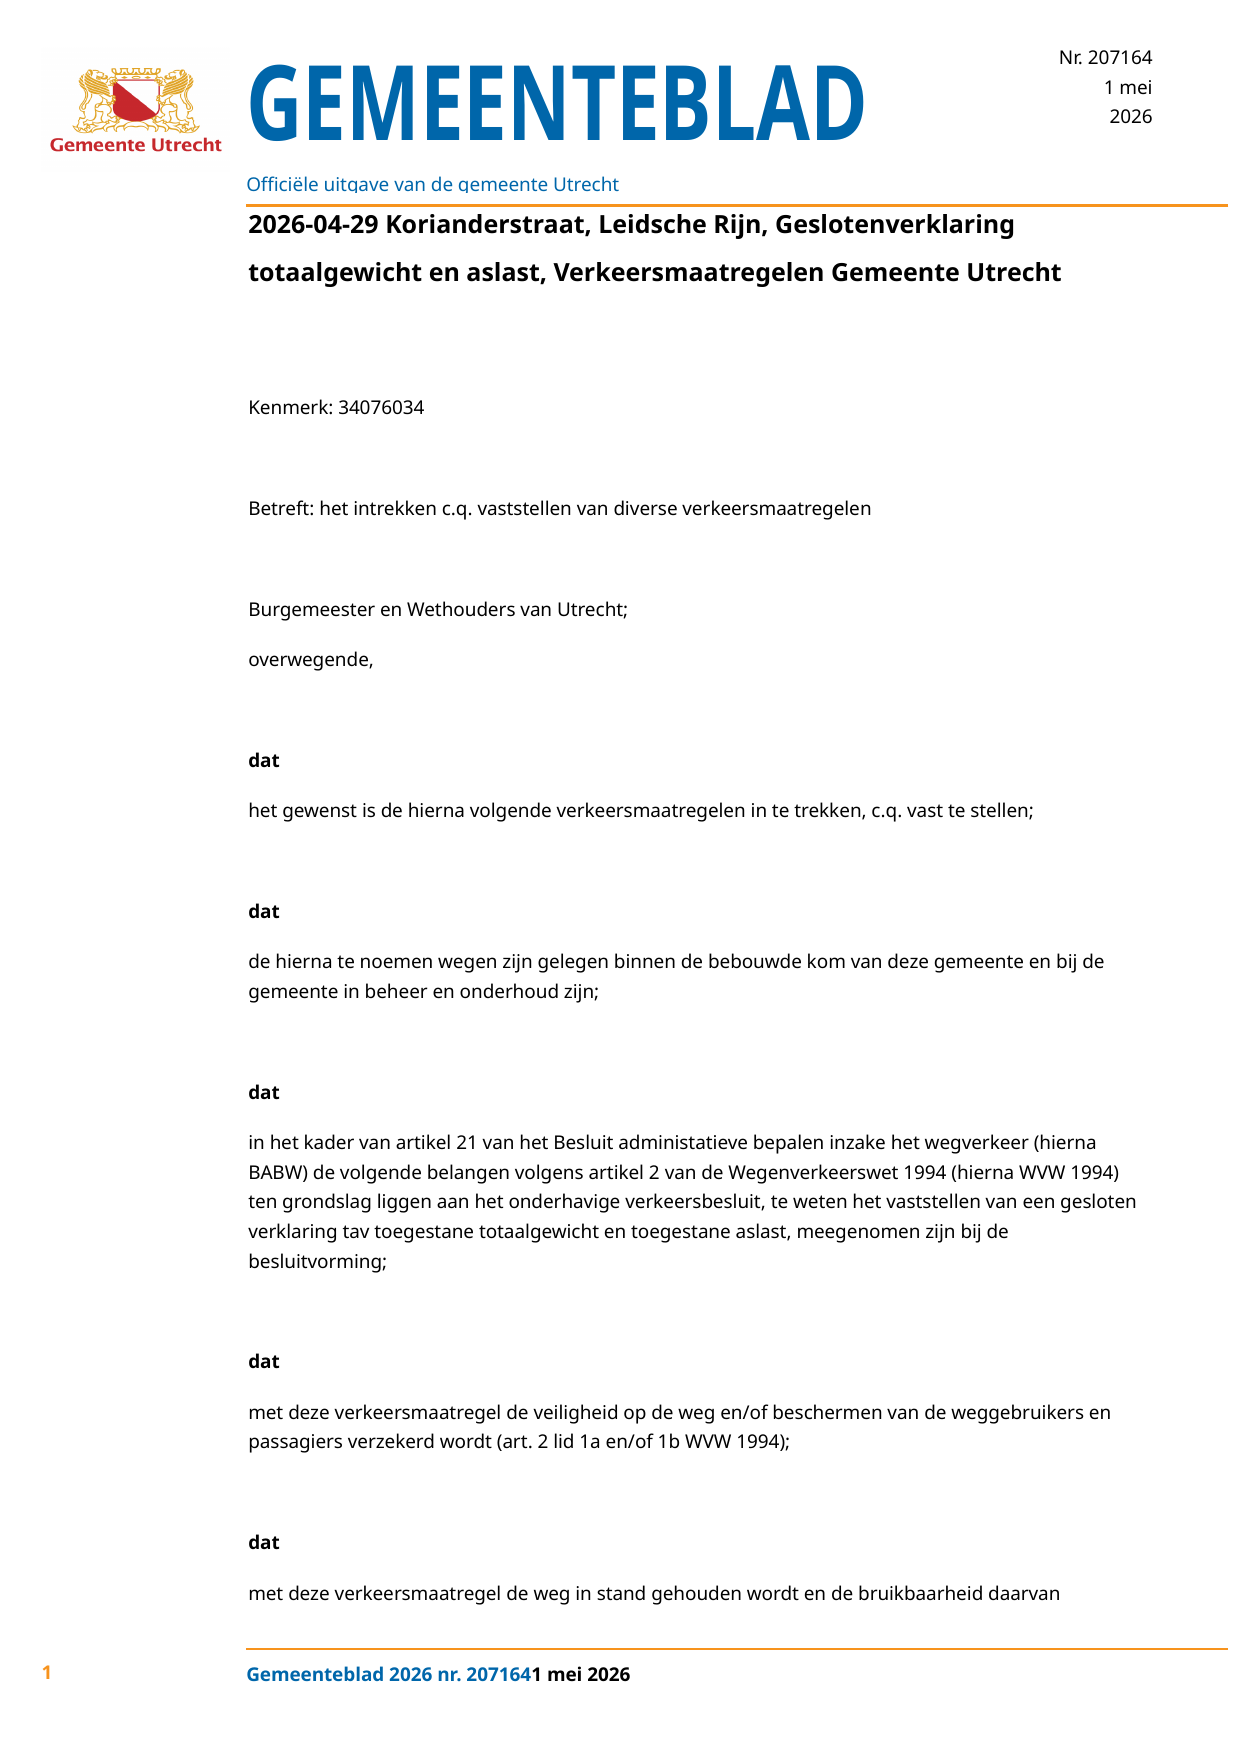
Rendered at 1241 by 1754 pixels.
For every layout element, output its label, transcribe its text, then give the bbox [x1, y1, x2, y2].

text dat [248, 898, 1152, 924]
text het gewenst is de hierna volgende verkeersmaatregelen in te trekken, c.q. vast te stellen; [248, 797, 1152, 823]
text Burgemeester en Wethouders van Utrecht; [248, 596, 1152, 621]
picture [41, 47, 231, 172]
text overwegende, [248, 646, 1152, 672]
text dat [248, 1529, 1152, 1555]
text Betreft: het intrekken c.q. vaststellen van diverse verkeersmaatregelen [248, 495, 1152, 521]
text dat [248, 747, 1152, 773]
text dat [248, 1349, 1152, 1374]
text in het kader van artikel 21 van het Besluit administatieve bepalen inzake het wegverkeer (hierna BABW) de volgende belangen volgens artikel 2 van de Wegenverkeerswet 1994 (hierna WVW 1994) ten grondslag liggen aan het onderhavige verkeersbesluit, te weten het vaststellen van een gesloten verklaring tav toegestane totaalgewicht en toegestane aslast, meegenomen zijn bij de besluitvorming; [248, 1129, 1152, 1273]
text de hierna te noemen wegen zijn gelegen binnen de bebouwde kom van deze gemeente en bij de gemeente in beheer en onderhoud zijn; [248, 949, 1152, 1004]
text Kenmerk: 34076034 [248, 394, 1152, 420]
text met deze verkeersmaatregel de weg in stand gehouden wordt en de bruikbaarheid daarvan [248, 1580, 1152, 1606]
text 2026-04-29 Korianderstraat, Leidsche Rijn, Geslotenverklaring totaalgewicht en aslast, Verkeersmaatregelen Gemeente Utrecht [248, 207, 1152, 288]
text met deze verkeersmaatregel de veiligheid op de weg en/of beschermen van de weggebruikers en passagiers verzekerd wordt (art. 2 lid 1a en/of 1b WVW 1994); [248, 1399, 1152, 1454]
text dat [248, 1079, 1152, 1105]
